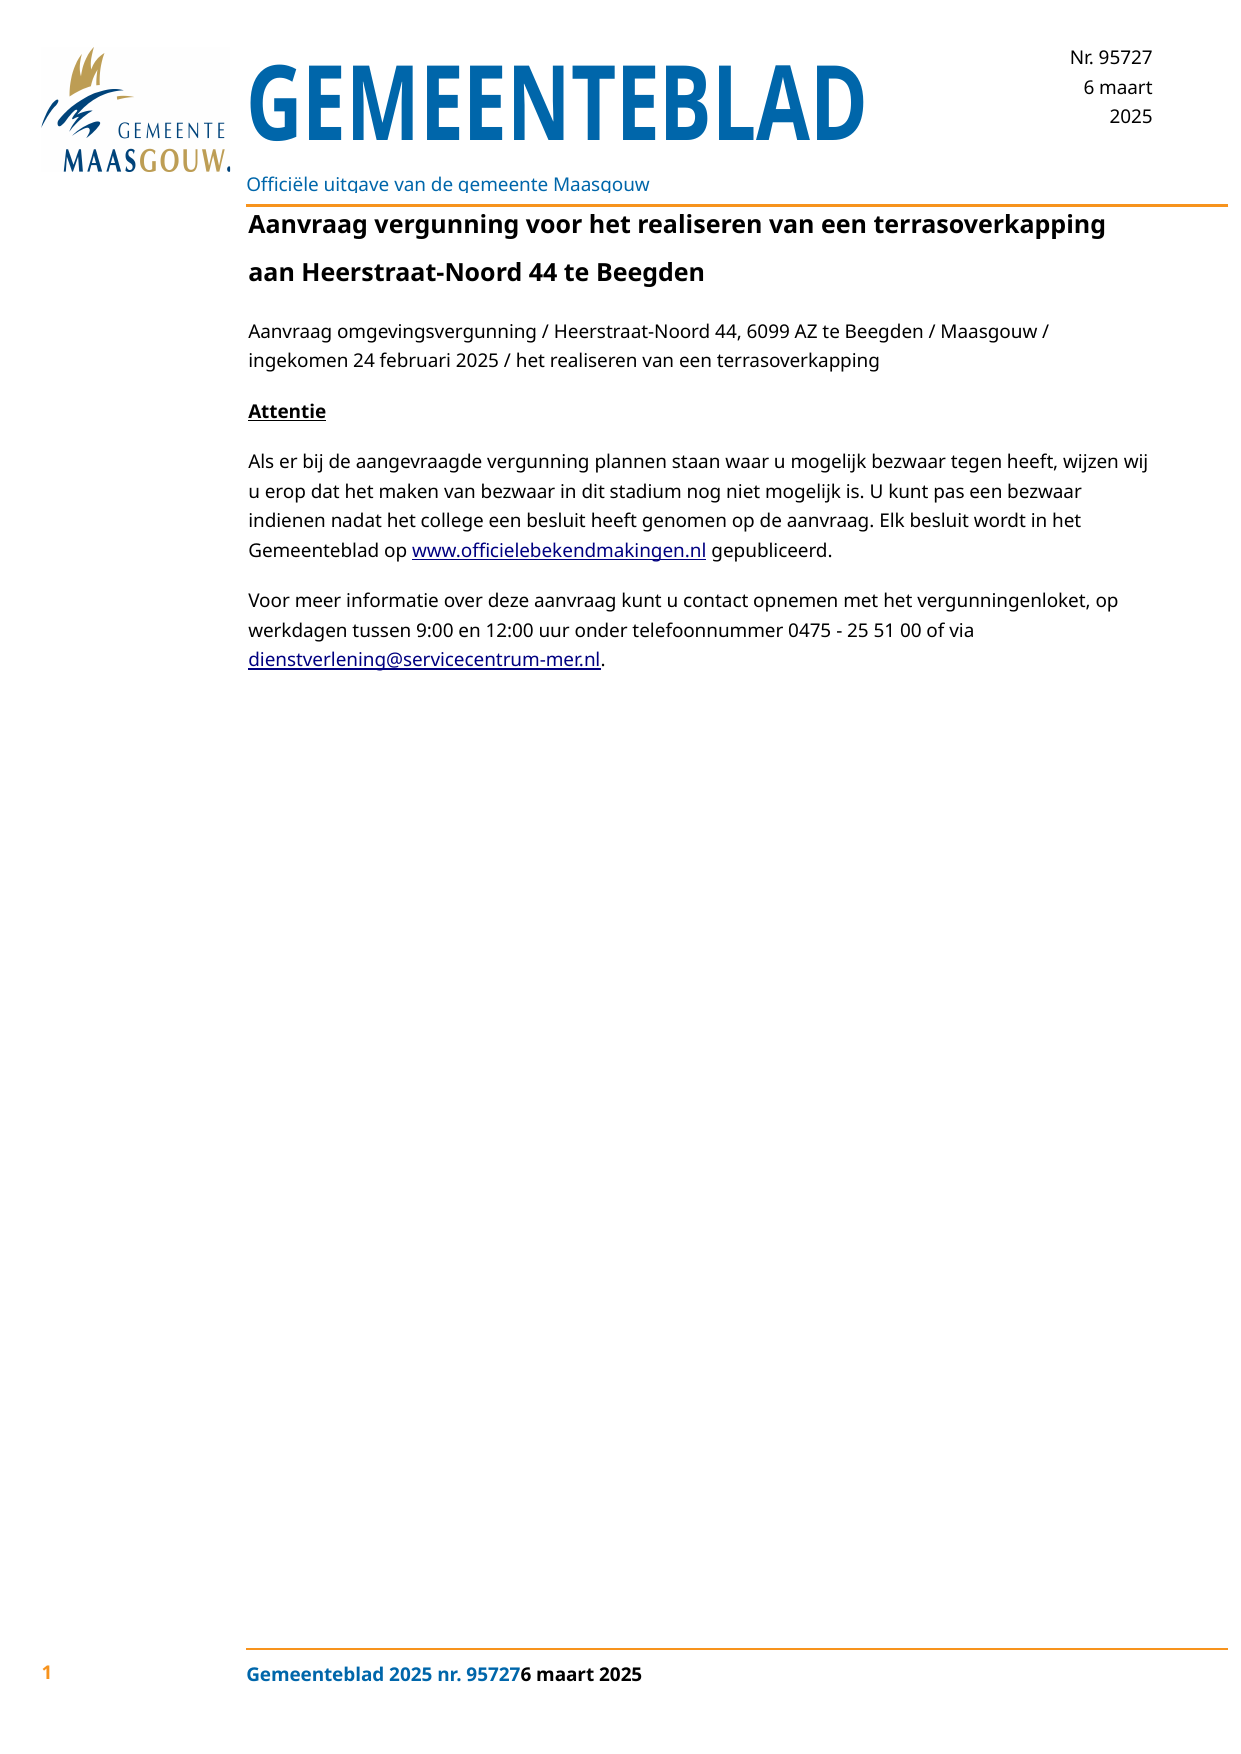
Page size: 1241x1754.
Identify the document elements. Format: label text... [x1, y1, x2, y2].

text Als er bij de aangevraagde vergunning plannen staan waar u mogelijk bezwaar tegen heeft, wijzen wij u erop dat het maken van bezwaar in dit stadium nog niet mogelijk is. U kunt pas een bezwaar indienen nadat het college een besluit heeft genomen op de aanvraag. Elk besluit wordt in het Gemeenteblad op www.officielebekendmakingen.nl gepubliceerd. [248, 448, 1152, 563]
picture [41, 47, 231, 172]
text Aanvraag vergunning voor het realiseren van een terrasoverkapping aan Heerstraat-Noord 44 te Beegden [248, 207, 1152, 288]
text Voor meer informatie over deze aanvraag kunt u contact opnemen met het vergunningenloket, op werkdagen tussen 9:00 en 12:00 uur onder telefoonnummer 0475 - 25 51 00 of via dienstverlening@servicecentrum-mer.nl. [248, 587, 1152, 672]
text Aanvraag omgevingsvergunning / Heerstraat-Noord 44, 6099 AZ te Beegden / Maasgouw / ingekomen 24 februari 2025 / het realiseren van een terrasoverkapping [248, 318, 1152, 373]
text Attentie [248, 398, 1152, 424]
